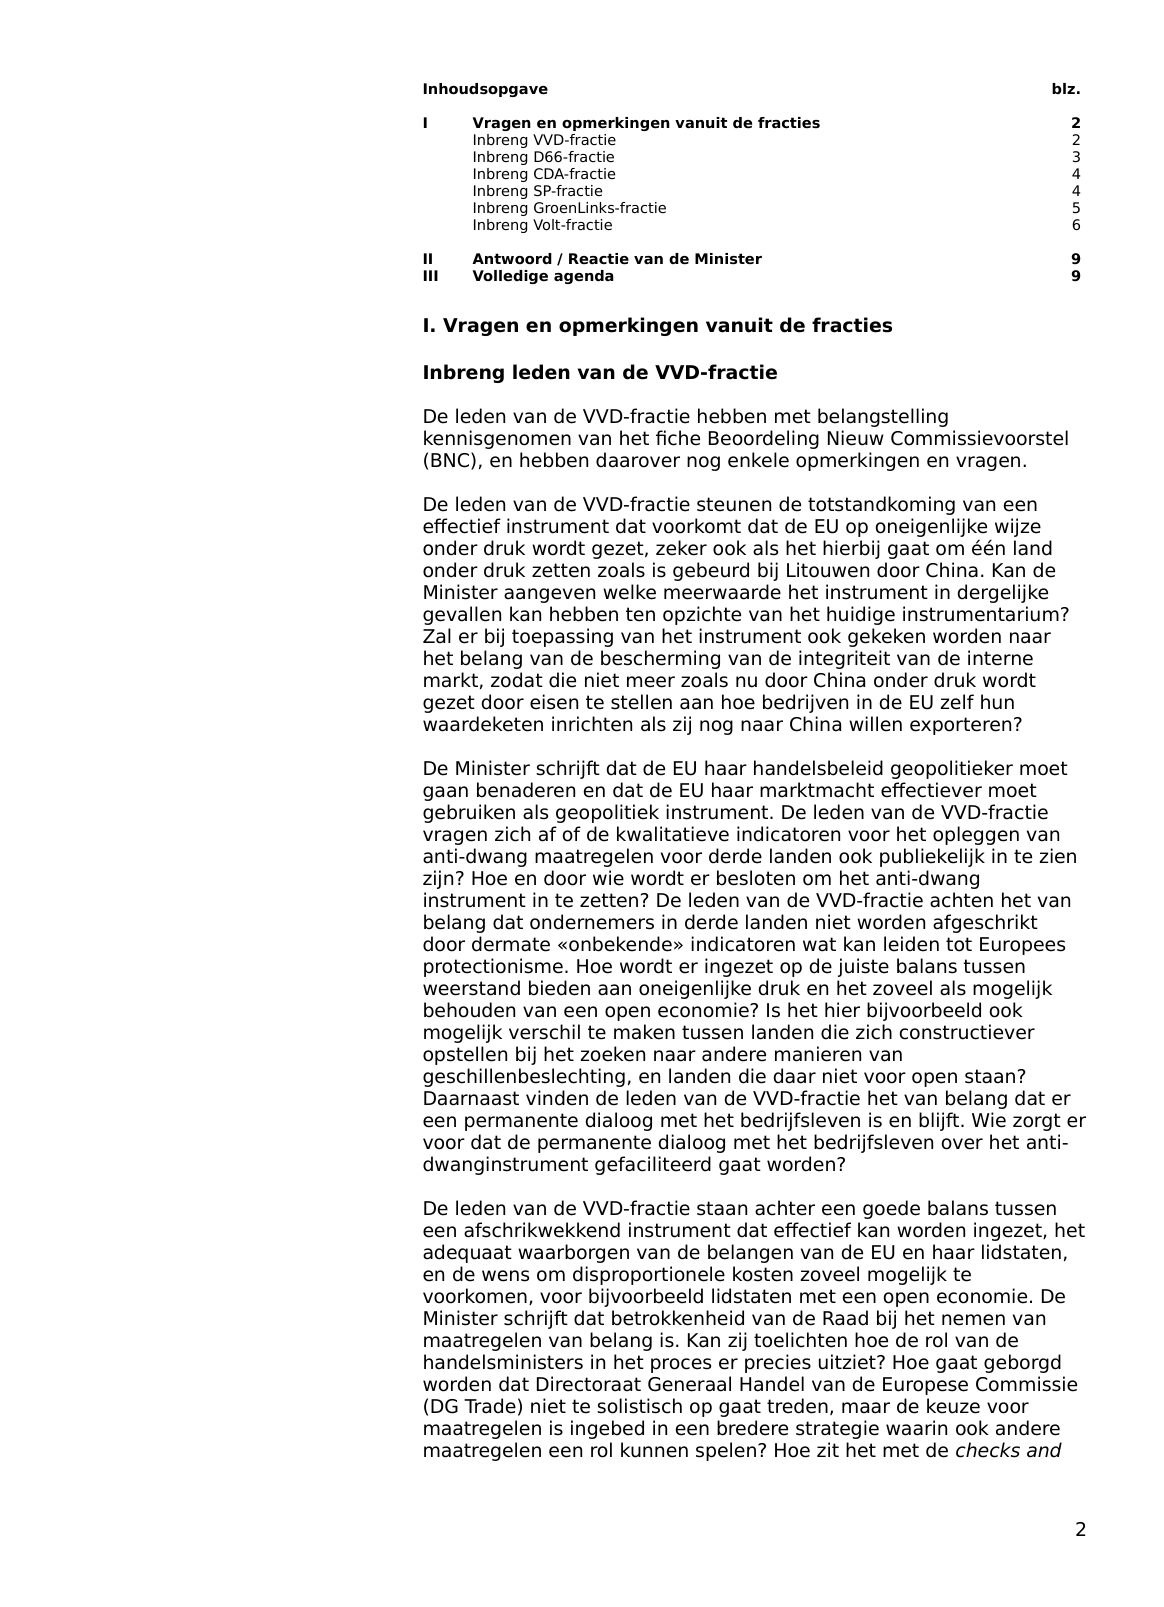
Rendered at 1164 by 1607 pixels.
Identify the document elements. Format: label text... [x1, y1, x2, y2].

table_cell 9 [1028, 251, 1087, 268]
table_cell Inbreng CDA-fractie [467, 166, 1028, 183]
table_cell [422, 234, 467, 251]
text De leden van de VVD-fractie steunen de totstandkoming van een effectief instrument dat voorkomt dat de EU op oneigenlijke wijze onder druk wordt gezet, zeker ook als het hierbij gaat om één land onder druk zetten zoals is gebeurd bij Litouwen door China. Kan de Minister aangeven welke meerwaarde het instrument in dergelijke gevallen kan hebben ten opzichte van het huidige instrumentarium? Zal er bij toepassing van het instrument ook gekeken worden naar het belang van de bescherming van de integriteit van de interne markt, zodat die niet meer zoals nu door China onder druk wordt gezet door eisen te stellen aan hoe bedrijven in de EU zelf hun waardeketen inrichten als zij nog naar China willen exporteren? [422, 494, 1087, 736]
table_cell 2 [1028, 115, 1087, 132]
table_cell Vragen en opmerkingen vanuit de fracties [467, 115, 1028, 132]
table_cell 3 [1028, 149, 1087, 166]
table_header Inhoudsopgave [422, 81, 1028, 98]
table_cell 4 [1028, 166, 1087, 183]
table_cell 5 [1028, 200, 1087, 217]
table_cell Inbreng SP-fractie [467, 183, 1028, 200]
table_header blz. [1028, 81, 1087, 98]
table_cell Antwoord / Reactie van de Minister [467, 251, 1028, 268]
table_cell I [422, 115, 467, 132]
table_cell [1028, 98, 1087, 115]
table_cell [422, 200, 467, 217]
table_cell [422, 217, 467, 234]
table_cell Inbreng VVD-fractie [467, 132, 1028, 149]
table_cell [422, 166, 467, 183]
text De leden van de VVD-fractie hebben met belangstelling kennisgenomen van het fiche Beoordeling Nieuw Commissievoorstel (BNC), en hebben daarover nog enkele opmerkingen en vragen. [422, 406, 1087, 472]
table_cell Volledige agenda [467, 268, 1028, 285]
subtitle Inbreng leden van de VVD-fractie [422, 362, 1087, 384]
table_cell 4 [1028, 183, 1087, 200]
table_cell [422, 98, 467, 115]
table_cell Inbreng Volt-fractie [467, 217, 1028, 234]
text De Minister schrijft dat de EU haar handelsbeleid geopolitieker moet gaan benaderen en dat de EU haar marktmacht effectiever moet gebruiken als geopolitiek instrument. De leden van de VVD-fractie vragen zich af of de kwalitatieve indicatoren voor het opleggen van anti-dwang maatregelen voor derde landen ook publiekelijk in te zien zijn? Hoe en door wie wordt er besloten om het anti-dwang instrument in te zetten? De leden van de VVD-fractie achten het van belang dat ondernemers in derde landen niet worden afgeschrikt door dermate «onbekende» indicatoren wat kan leiden tot Europees protectionisme. Hoe wordt er ingezet op de juiste balans tussen weerstand bieden aan oneigenlijke druk en het zoveel als mogelijk behouden van een open economie? Is het hier bijvoorbeeld ook mogelijk verschil te maken tussen landen die zich constructiever opstellen bij het zoeken naar andere manieren van geschillenbeslechting, en landen die daar niet voor open staan? Daarnaast vinden de leden van de VVD-fractie het van belang dat er een permanente dialoog met het bedrijfsleven is en blijft. Wie zorgt er voor dat de permanente dialoog met het bedrijfsleven over het anti-dwanginstrument gefaciliteerd gaat worden? [422, 758, 1087, 1176]
table_cell 2 [1028, 132, 1087, 149]
table_cell [1028, 234, 1087, 251]
table_cell 6 [1028, 217, 1087, 234]
table_cell Inbreng GroenLinks-fractie [467, 200, 1028, 217]
table_cell III [422, 268, 467, 285]
text De leden van de VVD-fractie staan achter een goede balans tussen een afschrikwekkend instrument dat effectief kan worden ingezet, het adequaat waarborgen van de belangen van de EU en haar lidstaten, en de wens om disproportionele kosten zoveel mogelijk te voorkomen, voor bijvoorbeeld lidstaten met een open economie. De Minister schrijft dat betrokkenheid van de Raad bij het nemen van maatregelen van belang is. Kan zij toelichten hoe de rol van de handelsministers in het proces er precies uitziet? Hoe gaat geborgd worden dat Directoraat Generaal Handel van de Europese Commissie (DG Trade) niet te solistisch op gaat treden, maar de keuze voor maatregelen is ingebed in een bredere strategie waarin ook andere maatregelen een rol kunnen spelen? Hoe zit het met de checks and [422, 1198, 1087, 1461]
table_cell [467, 234, 1028, 251]
table_cell II [422, 251, 467, 268]
table_cell [422, 132, 467, 149]
table_cell 9 [1028, 268, 1087, 285]
subtitle I. Vragen en opmerkingen vanuit de fracties [422, 315, 1087, 337]
table_cell [422, 183, 467, 200]
table_cell [467, 98, 1028, 115]
table_cell [422, 149, 467, 166]
table_cell Inbreng D66-fractie [467, 149, 1028, 166]
